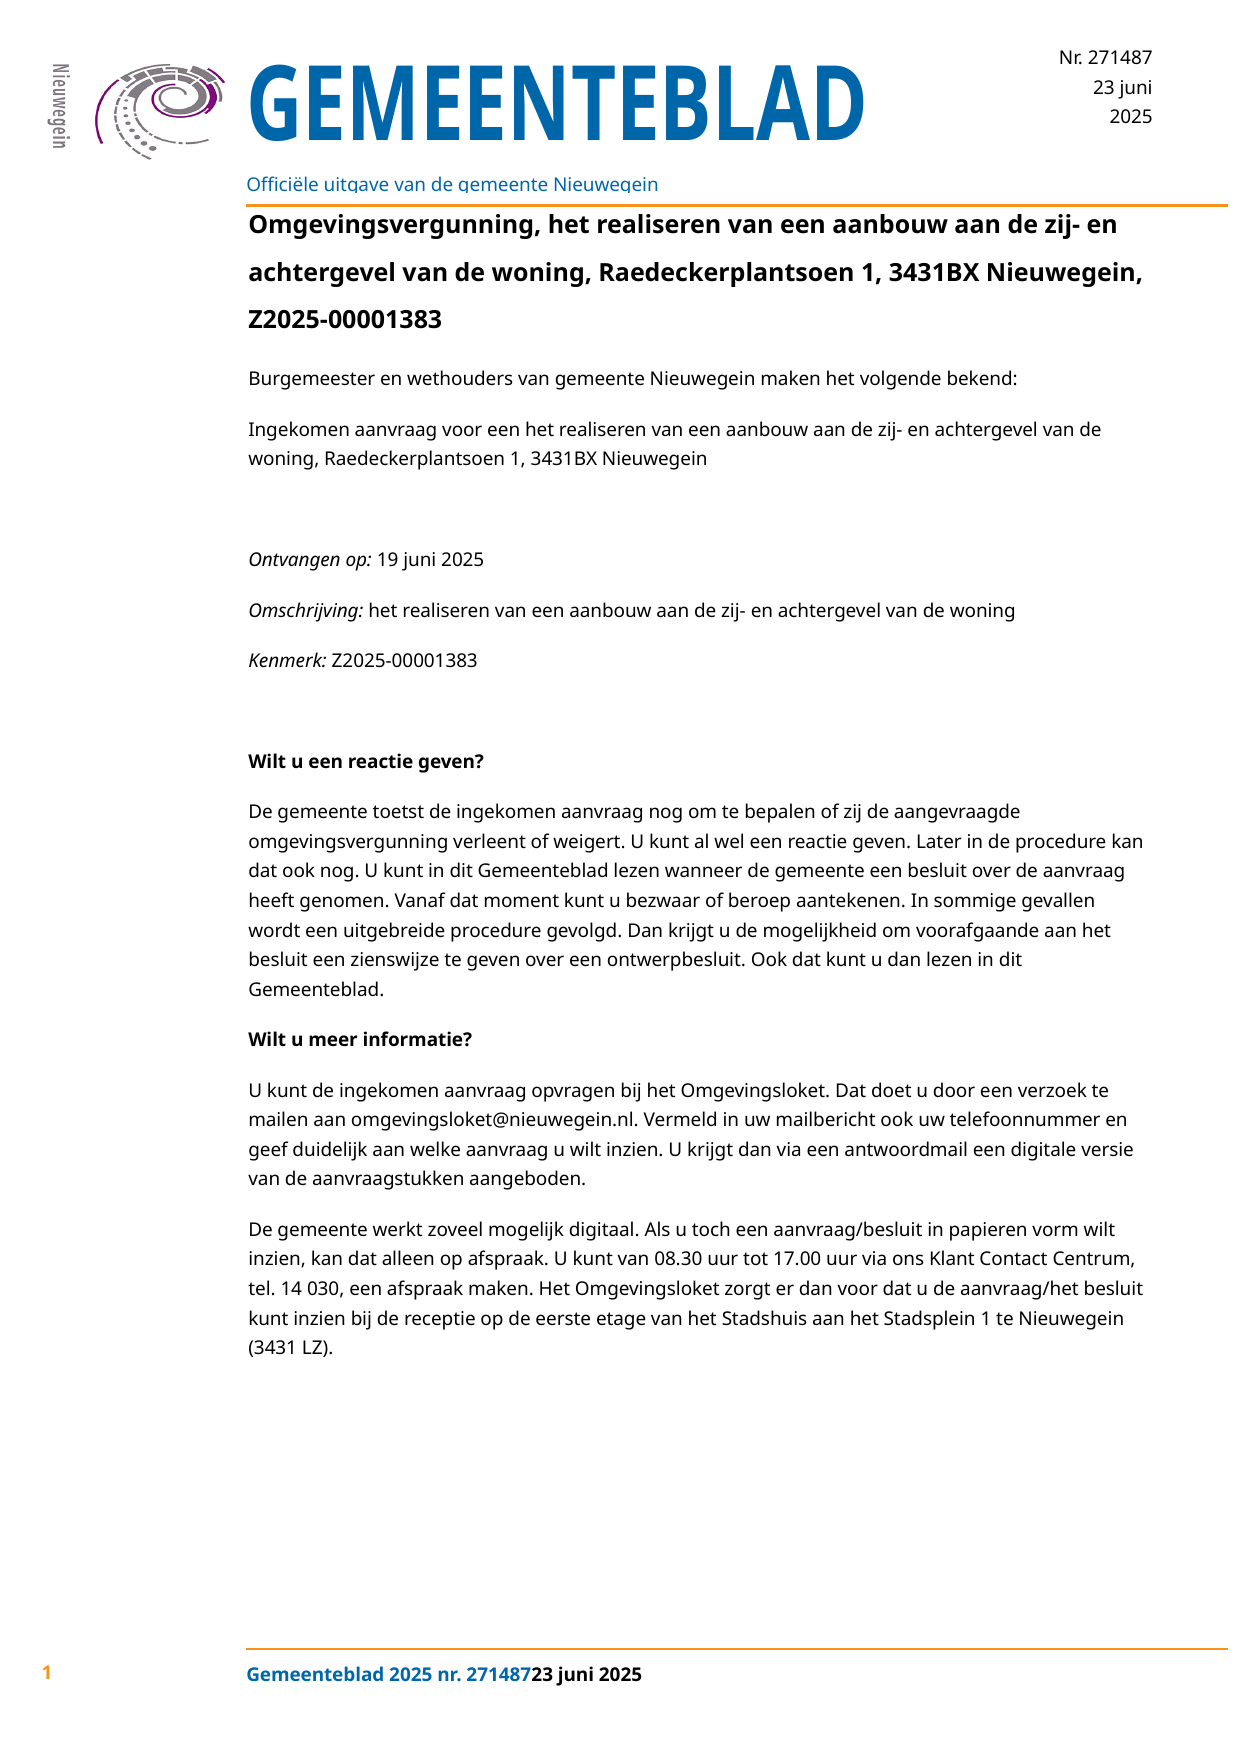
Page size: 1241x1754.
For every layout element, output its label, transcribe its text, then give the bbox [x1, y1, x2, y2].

text Kenmerk: Z2025-00001383 [248, 647, 1152, 673]
text Ontvangen op: 19 juni 2025 [248, 546, 1152, 572]
text Omgevingsvergunning, het realiseren van een aanbouw aan de zij- en achtergevel van de woning, Raedeckerplantsoen 1, 3431BX Nieuwegein, Z2025-00001383 [248, 207, 1152, 336]
text Ingekomen aanvraag voor een het realiseren van een aanbouw aan de zij- en achtergevel van de woning, Raedeckerplantsoen 1, 3431BX Nieuwegein [248, 416, 1152, 471]
text Wilt u meer informatie? [248, 1026, 1152, 1052]
text Omschrijving: het realiseren van een aanbouw aan de zij- en achtergevel van de woning [248, 597, 1152, 622]
picture [41, 47, 231, 172]
text Wilt u een reactie geven? [248, 748, 1152, 774]
text De gemeente toetst de ingekomen aanvraag nog om te bepalen of zij de aangevraagde omgevingsvergunning verleent of weigert. U kunt al wel een reactie geven. Later in de procedure kan dat ook nog. U kunt in dit Gemeenteblad lezen wanneer de gemeente een besluit over de aanvraag heeft genomen. Vanaf dat moment kunt u bezwaar of beroep aantekenen. In sommige gevallen wordt een uitgebreide procedure gevolgd. Dan krijgt u de mogelijkheid om voorafgaande aan het besluit een zienswijze te geven over een ontwerpbesluit. Ook dat kunt u dan lezen in dit Gemeenteblad. [248, 798, 1152, 1002]
text De gemeente werkt zoveel mogelijk digitaal. Als u toch een aanvraag/besluit in papieren vorm wilt inzien, kan dat alleen op afspraak. U kunt van 08.30 uur tot 17.00 uur via ons Klant Contact Centrum, tel. 14 030, een afspraak maken. Het Omgevingsloket zorgt er dan voor dat u de aanvraag/het besluit kunt inzien bij de receptie op de eerste etage van het Stadshuis aan het Stadsplein 1 te Nieuwegein (3431 LZ). [248, 1216, 1152, 1360]
text U kunt de ingekomen aanvraag opvragen bij het Omgevingsloket. Dat doet u door een verzoek te mailen aan omgevingsloket@nieuwegein.nl. Vermeld in uw mailbericht ook uw telefoonnummer en geef duidelijk aan welke aanvraag u wilt inzien. U krijgt dan via een antwoordmail een digitale versie van de aanvraagstukken aangeboden. [248, 1077, 1152, 1191]
text Burgemeester en wethouders van gemeente Nieuwegein maken het volgende bekend: [248, 366, 1152, 391]
